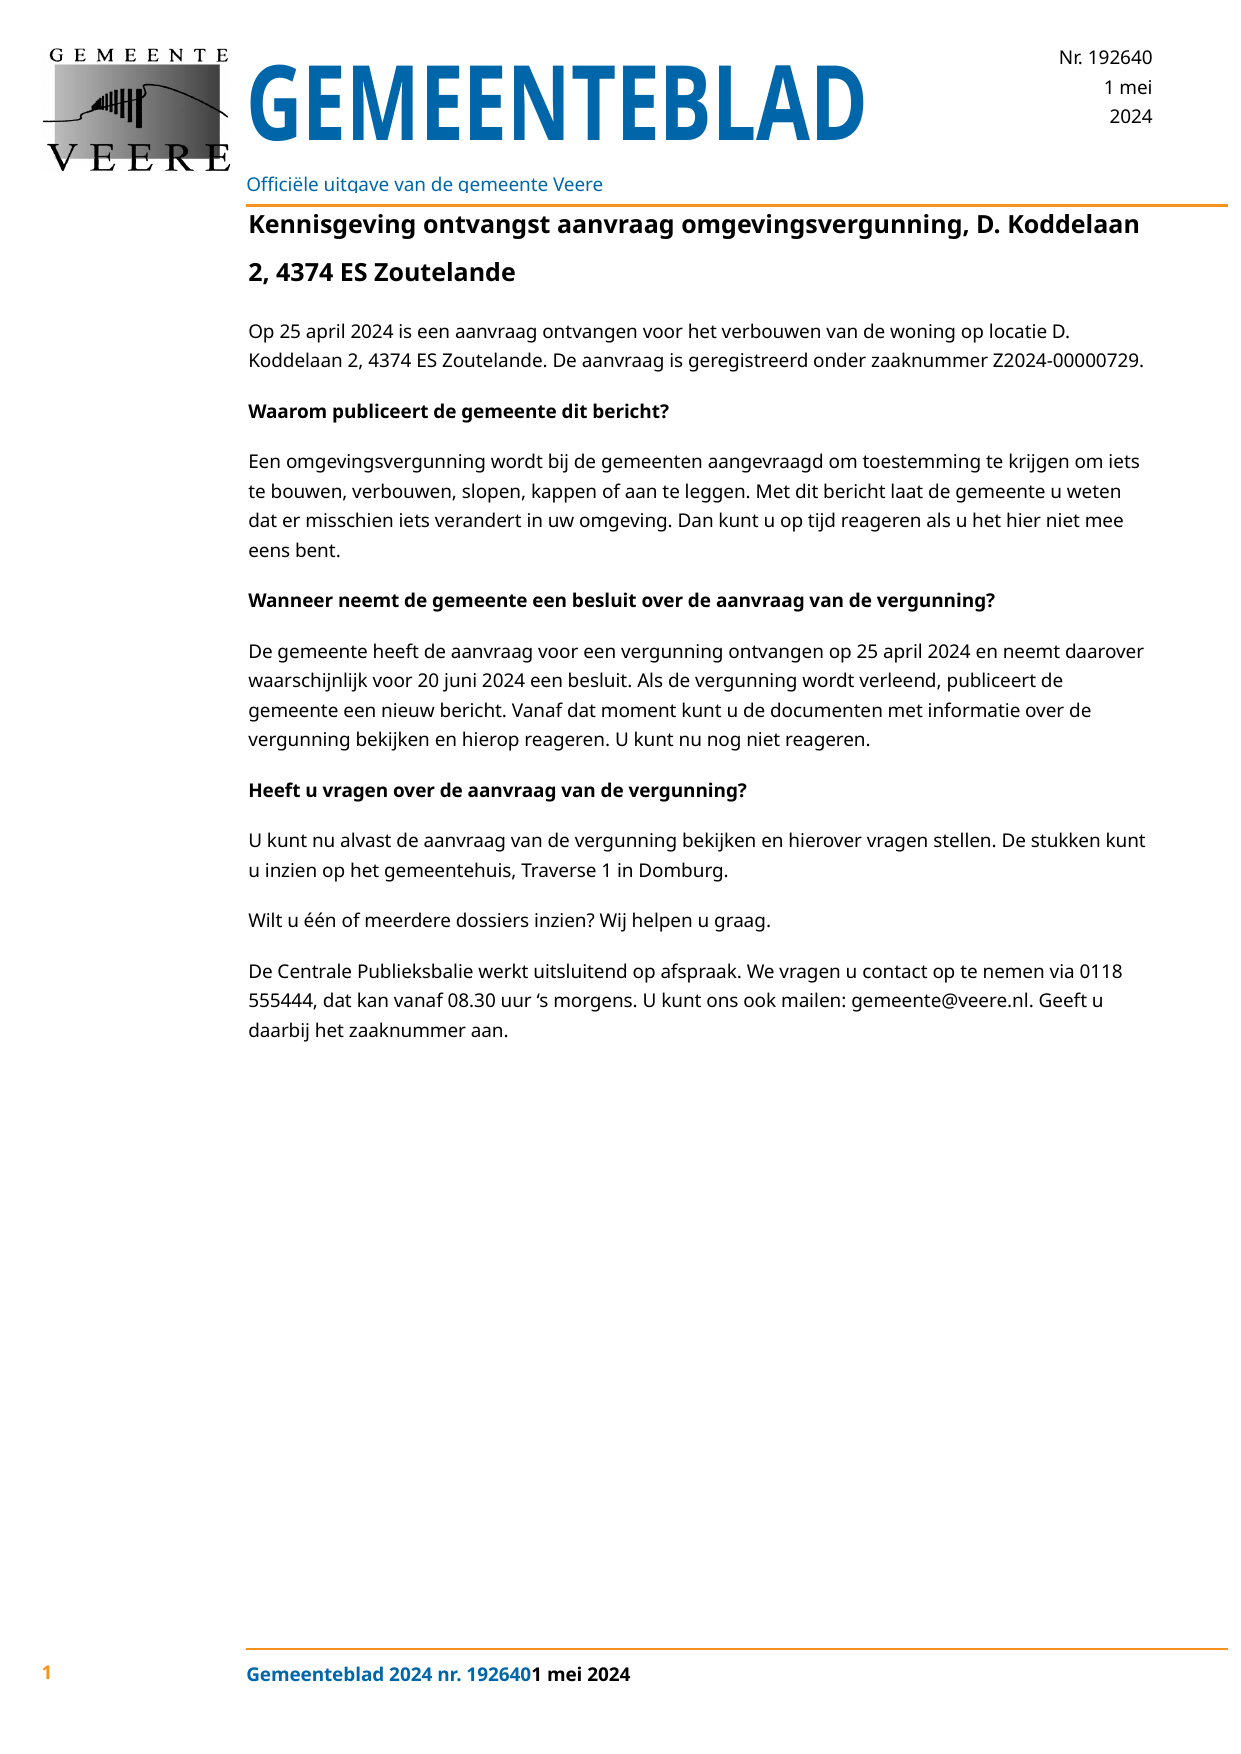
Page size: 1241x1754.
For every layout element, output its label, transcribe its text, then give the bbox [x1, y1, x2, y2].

text U kunt nu alvast de aanvraag van de vergunning bekijken en hierover vragen stellen. De stukken kunt u inzien op het gemeentehuis, Traverse 1 in Domburg. [248, 827, 1152, 883]
text Een omgevingsvergunning wordt bij de gemeenten aangevraagd om toestemming te krijgen om iets te bouwen, verbouwen, slopen, kappen of aan te leggen. Met dit bericht laat de gemeente u weten dat er misschien iets verandert in uw omgeving. Dan kunt u op tijd reageren als u het hier niet mee eens bent. [248, 448, 1152, 563]
text De Centrale Publieksbalie werkt uitsluitend op afspraak. We vragen u contact op te nemen via 0118 555444, dat kan vanaf 08.30 uur ‘s morgens. U kunt ons ook mailen: gemeente@veere.nl. Geeft u daarbij het zaaknummer aan. [248, 958, 1152, 1043]
text Wilt u één of meerdere dossiers inzien? Wij helpen u graag. [248, 907, 1152, 933]
text De gemeente heeft de aanvraag voor een vergunning ontvangen op 25 april 2024 en neemt daarover waarschijnlijk voor 20 juni 2024 een besluit. Als de vergunning wordt verleend, publiceert de gemeente een nieuw bericht. Vanaf dat moment kunt u de documenten met informatie over de vergunning bekijken en hierop reageren. U kunt nu nog niet reageren. [248, 638, 1152, 752]
text Waarom publiceert de gemeente dit bericht? [248, 398, 1152, 424]
text Heeft u vragen over de aanvraag van de vergunning? [248, 777, 1152, 803]
text Wanneer neemt de gemeente een besluit over de aanvraag van de vergunning? [248, 587, 1152, 613]
text Op 25 april 2024 is een aanvraag ontvangen voor het verbouwen van de woning op locatie D. Koddelaan 2, 4374 ES Zoutelande. De aanvraag is geregistreerd onder zaaknummer Z2024-00000729. [248, 318, 1152, 373]
picture [41, 47, 231, 172]
text Kennisgeving ontvangst aanvraag omgevingsvergunning, D. Koddelaan 2, 4374 ES Zoutelande [248, 207, 1152, 288]
